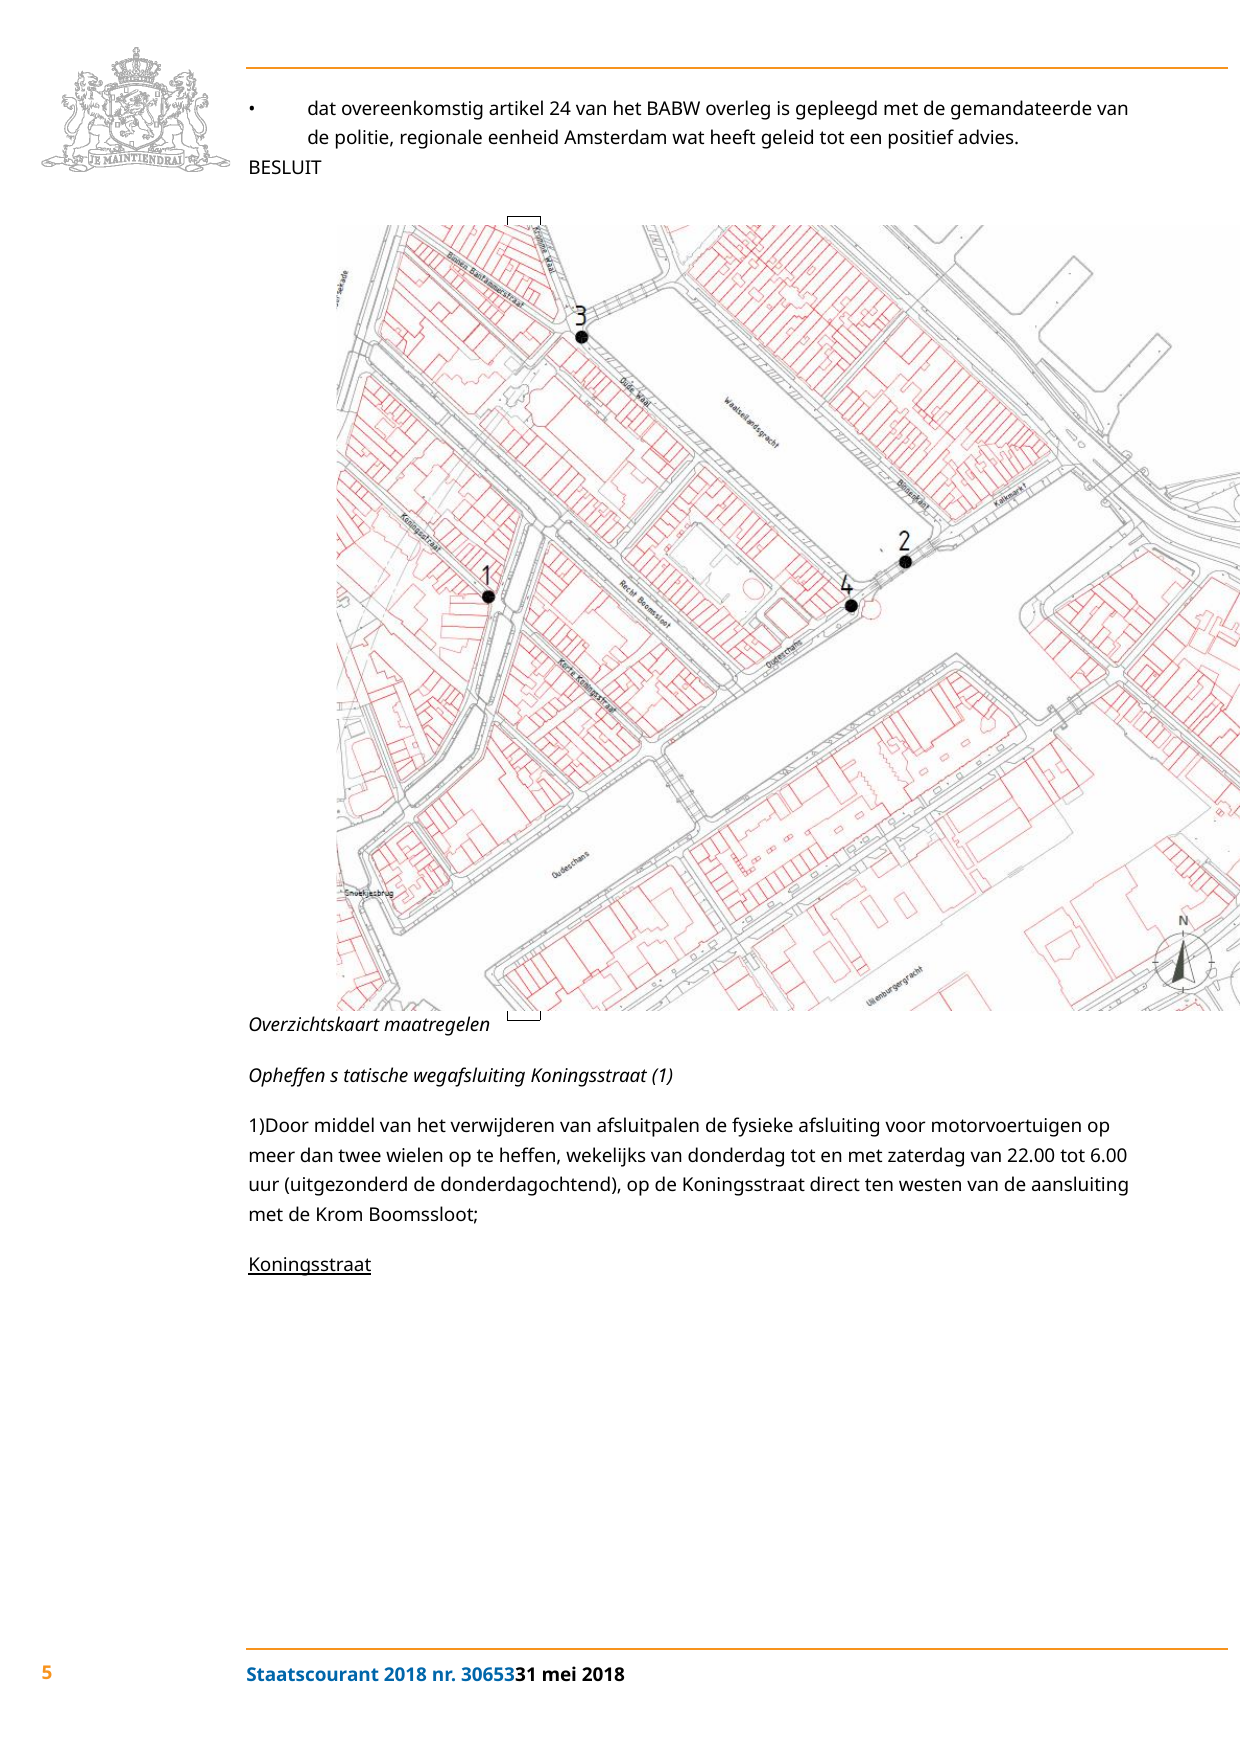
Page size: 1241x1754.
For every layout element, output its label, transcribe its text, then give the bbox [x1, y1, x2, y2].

picture [41, 47, 231, 172]
text Overzichtskaart maatregelen [248, 204, 1152, 1037]
text Opheffen s tatische wegafsluiting Koningsstraat (1) [248, 1062, 1152, 1087]
picture [336, 225, 1240, 1011]
list dat overeenkomstig artikel 24 van het BABW overleg is gepleegd met de gemandateerde van de politie, regionale eenheid Amsterdam wat heeft geleid tot een positief advies. [248, 95, 1152, 150]
text 1)Door middel van het verwijderen van afsluitpalen de fysieke afsluiting voor motorvoertuigen op meer dan twee wielen op te heffen, wekelijks van donderdag tot en met zaterdag van 22.00 tot 6.00 uur (uitgezonderd de donderdagochtend), op de Koningsstraat direct ten westen van de aansluiting met de Krom Boomssloot; [248, 1112, 1152, 1227]
text BESLUIT [248, 154, 1152, 180]
text Koningsstraat [248, 1251, 1152, 1277]
